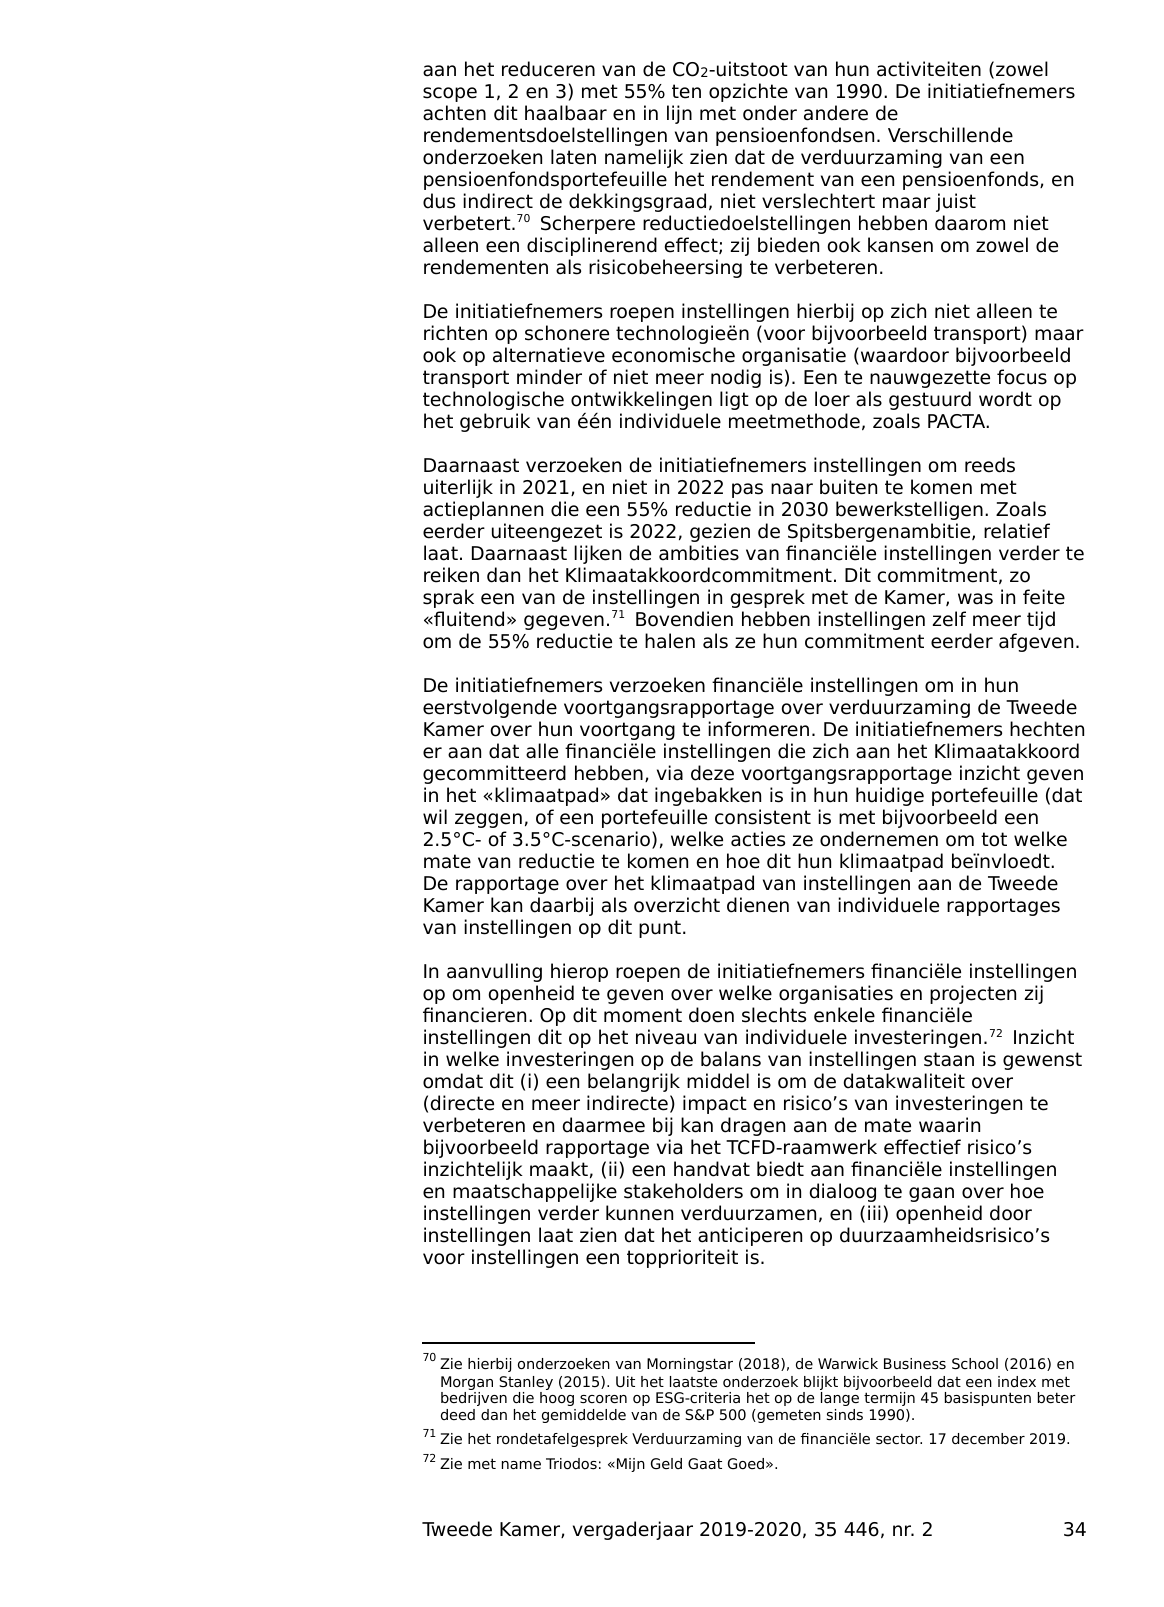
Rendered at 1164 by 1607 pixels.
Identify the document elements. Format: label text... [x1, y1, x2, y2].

text De initiatiefnemers verzoeken financiële instellingen om in hun eerstvolgende voortgangsrapportage over verduurzaming de Tweede Kamer over hun voortgang te informeren. De initiatiefnemers hechten er aan dat alle financiële instellingen die zich aan het Klimaatakkoord gecommitteerd hebben, via deze voortgangsrapportage inzicht geven in het «klimaatpad» dat ingebakken is in hun huidige portefeuille (dat wil zeggen, of een portefeuille consistent is met bijvoorbeeld een 2.5°C- of 3.5°C-scenario), welke acties ze ondernemen om tot welke mate van reductie te komen en hoe dit hun klimaatpad beïnvloedt. De rapportage over het klimaatpad van instellingen aan de Tweede Kamer kan daarbij als overzicht dienen van individuele rapportages van instellingen op dit punt. [422, 675, 1087, 939]
text aan het reduceren van de CO2-uitstoot van hun activiteiten (zowel scope 1, 2 en 3) met 55% ten opzichte van 1990. De initiatiefnemers achten dit haalbaar en in lijn met onder andere de rendementsdoelstellingen van pensioenfondsen. Verschillende onderzoeken laten namelijk zien dat de verduurzaming van een pensioenfondsportefeuille het rendement van een pensioenfonds, en dus indirect de dekkingsgraad, niet verslechtert maar juist verbetert. Scherpere reductiedoelstellingen hebben daarom niet alleen een disciplinerend effect; zij bieden ook kansen om zowel de rendementen als risicobeheersing te verbeteren. [422, 59, 1087, 279]
text Zie het rondetafelgesprek Verduurzaming van de financiële sector. 17 december 2019. [422, 1427, 1087, 1449]
text Zie hierbij onderzoeken van Morningstar (2018), de Warwick Business School (2016) en Morgan Stanley (2015). Uit het laatste onderzoek blijkt bijvoorbeeld dat een index met bedrijven die hoog scoren op ESG-criteria het op de lange termijn 45 basispunten beter deed dan het gemiddelde van de S&P 500 (gemeten sinds 1990). [422, 1352, 1087, 1424]
text Daarnaast verzoeken de initiatiefnemers instellingen om reeds uiterlijk in 2021, en niet in 2022 pas naar buiten te komen met actieplannen die een 55% reductie in 2030 bewerkstelligen. Zoals eerder uiteengezet is 2022, gezien de Spitsbergenambitie, relatief laat. Daarnaast lijken de ambities van financiële instellingen verder te reiken dan het Klimaatakkoordcommitment. Dit commitment, zo sprak een van de instellingen in gesprek met de Kamer, was in feite «fluitend» gegeven. Bovendien hebben instellingen zelf meer tijd om de 55% reductie te halen als ze hun commitment eerder afgeven. [422, 455, 1087, 653]
text In aanvulling hierop roepen de initiatiefnemers financiële instellingen op om openheid te geven over welke organisaties en projecten zij financieren. Op dit moment doen slechts enkele financiële instellingen dit op het niveau van individuele investeringen. Inzicht in welke investeringen op de balans van instellingen staan is gewenst omdat dit (i) een belangrijk middel is om de datakwaliteit over (directe en meer indirecte) impact en risico’s van investeringen te verbeteren en daarmee bij kan dragen aan de mate waarin bijvoorbeeld rapportage via het TCFD-raamwerk effectief risico’s inzichtelijk maakt, (ii) een handvat biedt aan financiële instellingen en maatschappelijke stakeholders om in dialoog te gaan over hoe instellingen verder kunnen verduurzamen, en (iii) openheid door instellingen laat zien dat het anticiperen op duurzaamheidsrisico’s voor instellingen een topprioriteit is. [422, 961, 1087, 1269]
text Zie met name Triodos: «Mijn Geld Gaat Goed». [422, 1452, 1087, 1474]
text De initiatiefnemers roepen instellingen hierbij op zich niet alleen te richten op schonere technologieën (voor bijvoorbeeld transport) maar ook op alternatieve economische organisatie (waardoor bijvoorbeeld transport minder of niet meer nodig is). Een te nauwgezette focus op technologische ontwikkelingen ligt op de loer als gestuurd wordt op het gebruik van één individuele meetmethode, zoals PACTA. [422, 301, 1087, 433]
